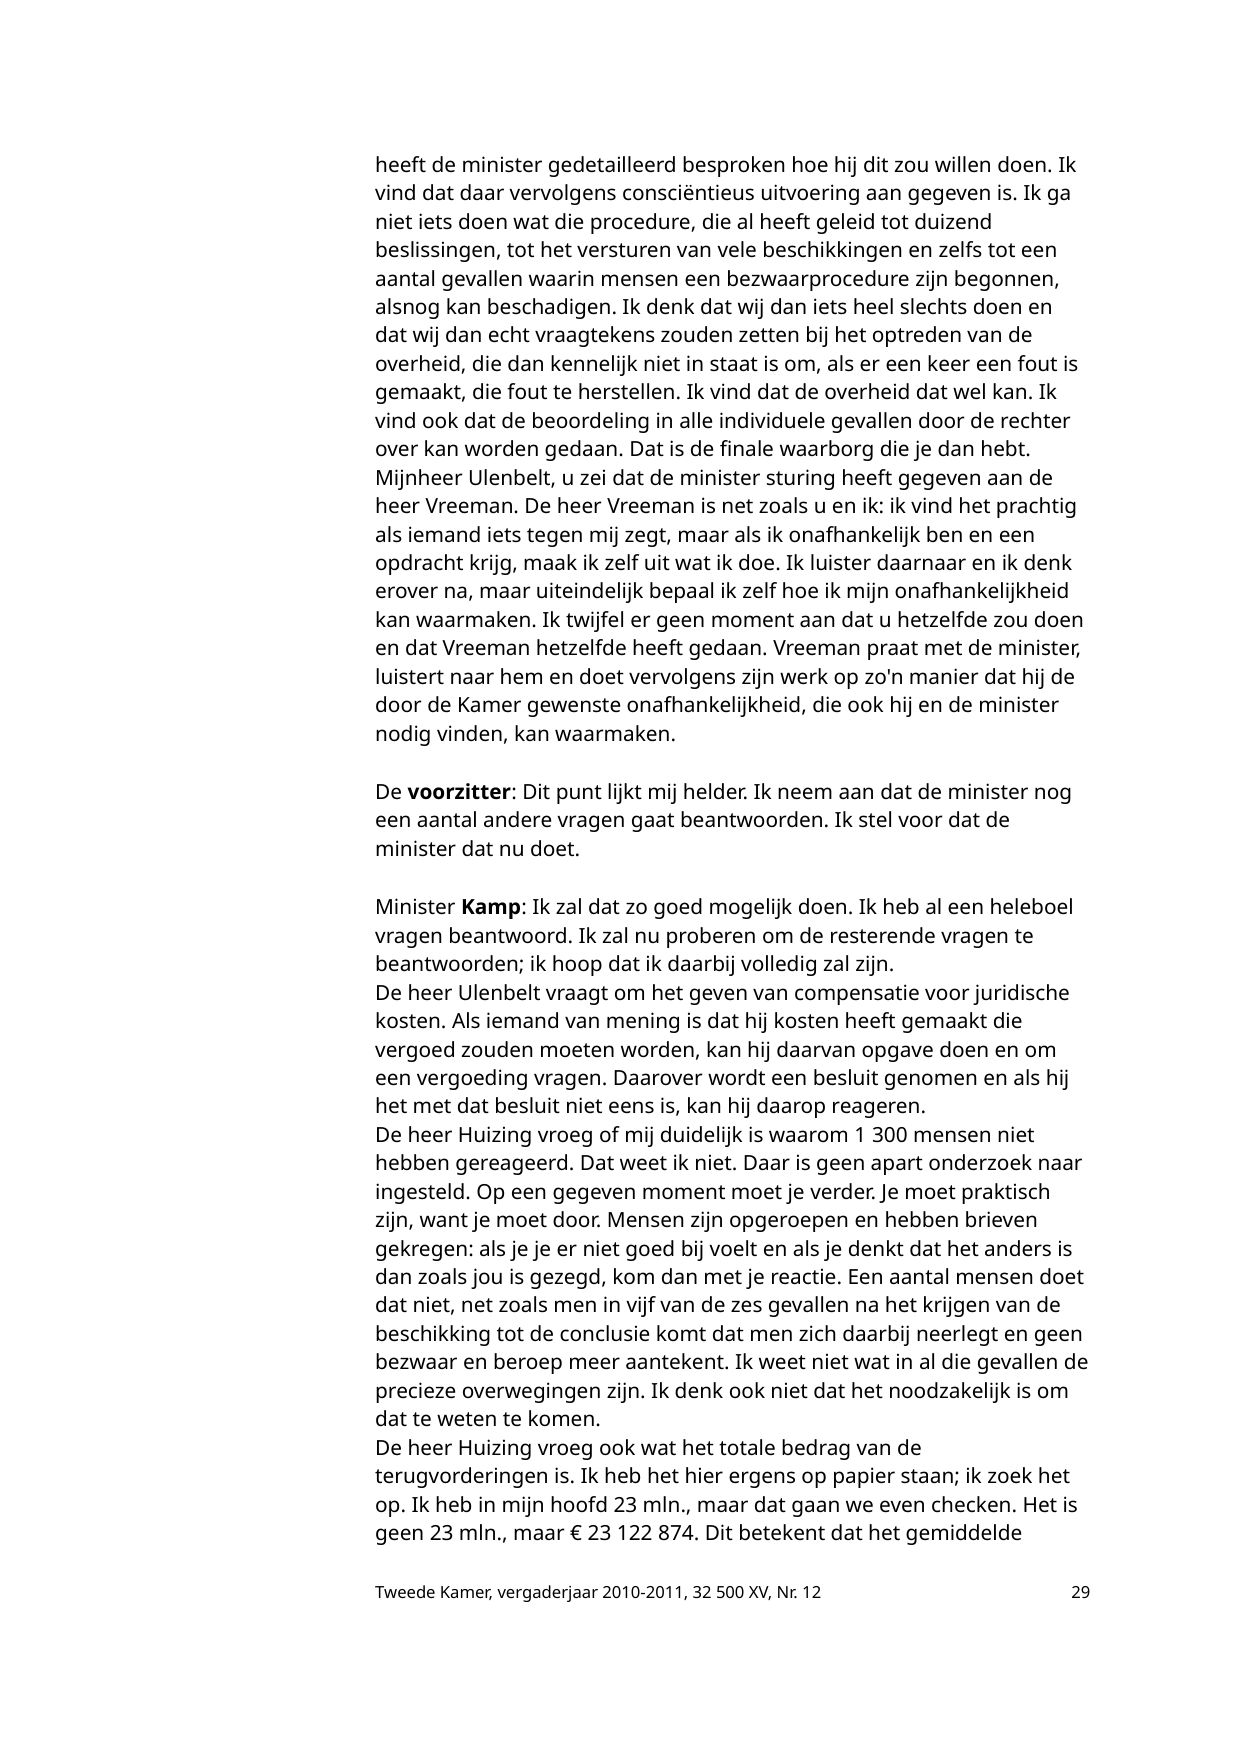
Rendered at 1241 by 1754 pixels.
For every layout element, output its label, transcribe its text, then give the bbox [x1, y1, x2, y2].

text heeft de minister gedetailleerd besproken hoe hij dit zou willen doen. Ik vind dat daar vervolgens consciëntieus uitvoering aan gegeven is. Ik ga niet iets doen wat die procedure, die al heeft geleid tot duizend beslissingen, tot het versturen van vele beschikkingen en zelfs tot een aantal gevallen waarin mensen een bezwaarprocedure zijn begonnen, alsnog kan beschadigen. Ik denk dat wij dan iets heel slechts doen en dat wij dan echt vraagtekens zouden zetten bij het optreden van de overheid, die dan kennelijk niet in staat is om, als er een keer een fout is gemaakt, die fout te herstellen. Ik vind dat de overheid dat wel kan. Ik vind ook dat de beoordeling in alle individuele gevallen door de rechter over kan worden gedaan. Dat is de finale waarborg die je dan hebt. [375, 150, 1090, 463]
text Mijnheer Ulenbelt, u zei dat de minister sturing heeft gegeven aan de heer Vreeman. De heer Vreeman is net zoals u en ik: ik vind het prachtig als iemand iets tegen mij zegt, maar als ik onafhankelijk ben en een opdracht krijg, maak ik zelf uit wat ik doe. Ik luister daarnaar en ik denk erover na, maar uiteindelijk bepaal ik zelf hoe ik mijn onafhankelijkheid kan waarmaken. Ik twijfel er geen moment aan dat u hetzelfde zou doen en dat Vreeman hetzelfde heeft gedaan. Vreeman praat met de minister, luistert naar hem en doet vervolgens zijn werk op zo'n manier dat hij de door de Kamer gewenste onafhankelijkheid, die ook hij en de minister nodig vinden, kan waarmaken. [375, 463, 1090, 747]
text De heer Huizing vroeg of mij duidelijk is waarom 1 300 mensen niet hebben gereageerd. Dat weet ik niet. Daar is geen apart onderzoek naar ingesteld. Op een gegeven moment moet je verder. Je moet praktisch zijn, want je moet door. Mensen zijn opgeroepen en hebben brieven gekregen: als je je er niet goed bij voelt en als je denkt dat het anders is dan zoals jou is gezegd, kom dan met je reactie. Een aantal mensen doet dat niet, net zoals men in vijf van de zes gevallen na het krijgen van de beschikking tot de conclusie komt dat men zich daarbij neerlegt en geen bezwaar en beroep meer aantekent. Ik weet niet wat in al die gevallen de precieze overwegingen zijn. Ik denk ook niet dat het noodzakelijk is om dat te weten te komen. [375, 1120, 1090, 1433]
text De heer Huizing vroeg ook wat het totale bedrag van de terugvorderingen is. Ik heb het hier ergens op papier staan; ik zoek het op. Ik heb in mijn hoofd 23 mln., maar dat gaan we even checken. Het is geen 23 mln., maar € 23 122 874. Dit betekent dat het gemiddelde [375, 1433, 1090, 1547]
text De heer Ulenbelt vraagt om het geven van compensatie voor juridische kosten. Als iemand van mening is dat hij kosten heeft gemaakt die vergoed zouden moeten worden, kan hij daarvan opgave doen en om een vergoeding vragen. Daarover wordt een besluit genomen en als hij het met dat besluit niet eens is, kan hij daarop reageren. [375, 978, 1090, 1120]
text De voorzitter: Dit punt lijkt mij helder. Ik neem aan dat de minister nog een aantal andere vragen gaat beantwoorden. Ik stel voor dat de minister dat nu doet. [375, 777, 1090, 862]
text Minister Kamp: Ik zal dat zo goed mogelijk doen. Ik heb al een heleboel vragen beantwoord. Ik zal nu proberen om de resterende vragen te beantwoorden; ik hoop dat ik daarbij volledig zal zijn. [375, 892, 1090, 978]
